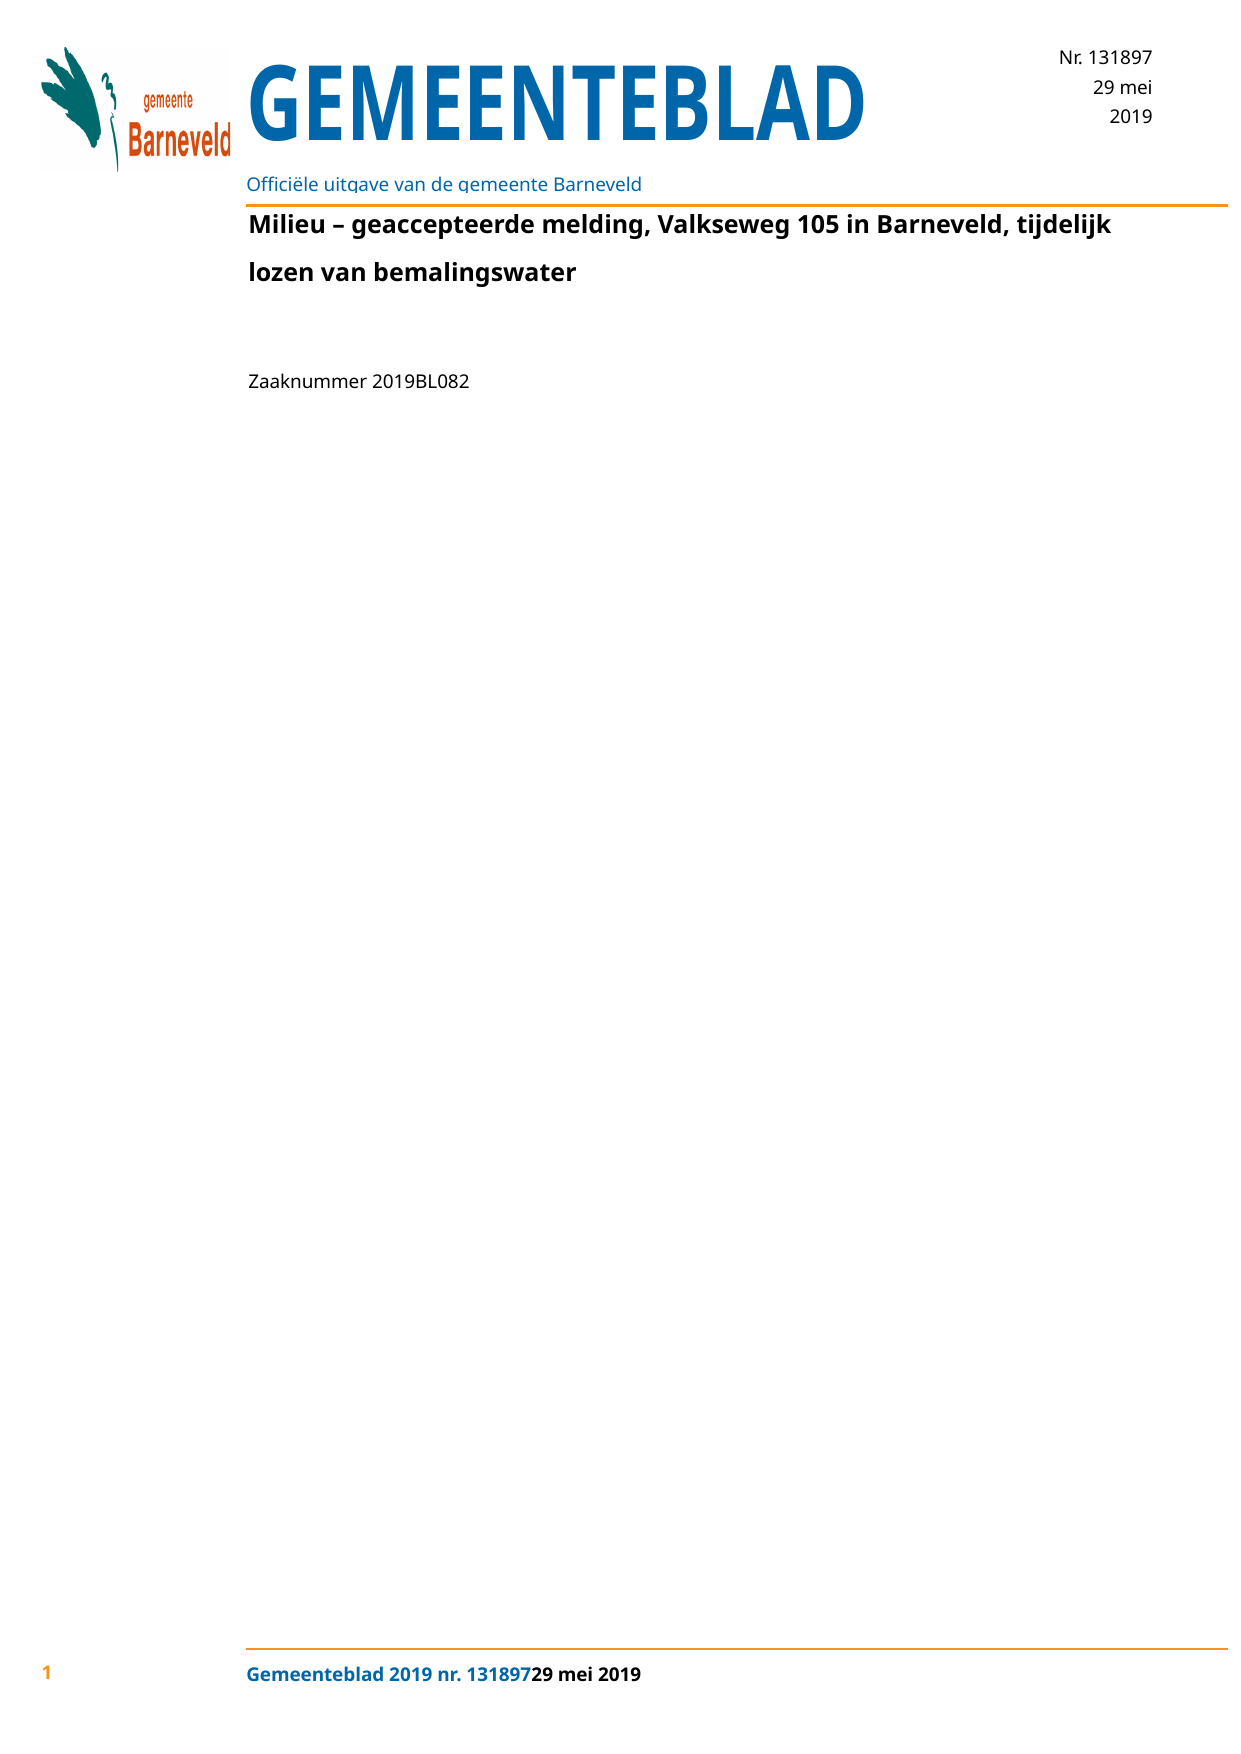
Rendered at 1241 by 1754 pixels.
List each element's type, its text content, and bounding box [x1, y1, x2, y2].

text Zaaknummer 2019BL082 [248, 368, 1152, 394]
text Milieu – geaccepteerde melding, Valkseweg 105 in Barneveld, tijdelijk lozen van bemalingswater [248, 207, 1152, 288]
picture [41, 47, 231, 172]
